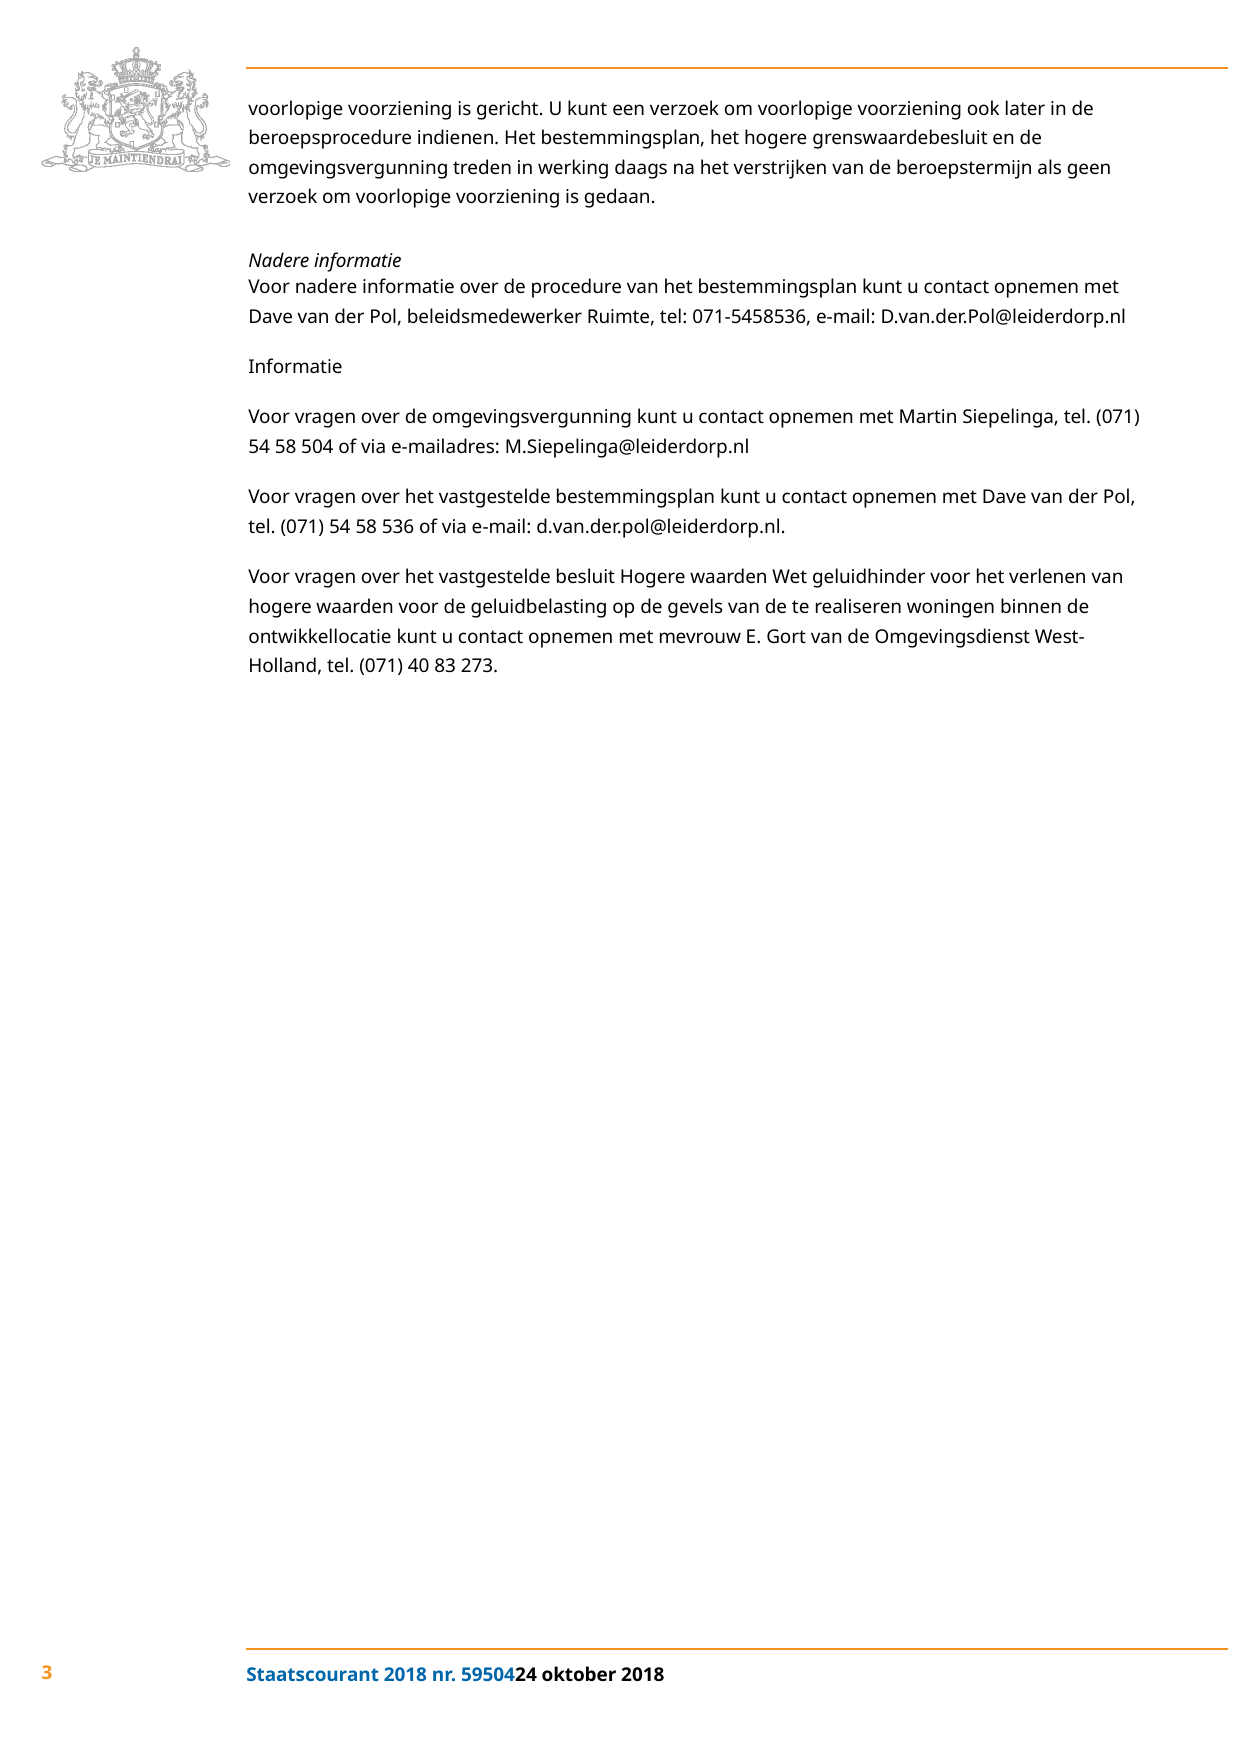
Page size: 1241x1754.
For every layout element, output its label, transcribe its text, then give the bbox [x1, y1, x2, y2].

text Informatie [248, 353, 1152, 379]
text Voor vragen over het vastgestelde bestemmingsplan kunt u contact opnemen met Dave van der Pol, tel. (071) 54 58 536 of via e-mail: d.van.der.pol@leiderdorp.nl. [248, 484, 1152, 539]
text Nadere informatie [248, 247, 1152, 273]
text Voor vragen over het vastgestelde besluit Hogere waarden Wet geluidhinder voor het verlenen van hogere waarden voor de geluidbelasting op de gevels van de te realiseren woningen binnen de ontwikkellocatie kunt u contact opnemen met mevrouw E. Gort van de Omgevingsdienst West-Holland, tel. (071) 40 83 273. [248, 564, 1152, 678]
text Voor nadere informatie over de procedure van het bestemmingsplan kunt u contact opnemen met Dave van der Pol, beleidsmedewerker Ruimte, tel: 071-5458536, e-mail: D.van.der.Pol@leiderdorp.nl [248, 273, 1152, 328]
picture [41, 47, 231, 172]
text Voor vragen over de omgevingsvergunning kunt u contact opnemen met Martin Siepelinga, tel. (071) 54 58 504 of via e-mailadres: M.Siepelinga@leiderdorp.nl [248, 404, 1152, 459]
text voorlopige voorziening is gericht. U kunt een verzoek om voorlopige voorziening ook later in de beroepsprocedure indienen. Het bestemmingsplan, het hogere grenswaardebesluit en de omgevingsvergunning treden in werking daags na het verstrijken van de beroepstermijn als geen verzoek om voorlopige voorziening is gedaan. [248, 95, 1152, 209]
